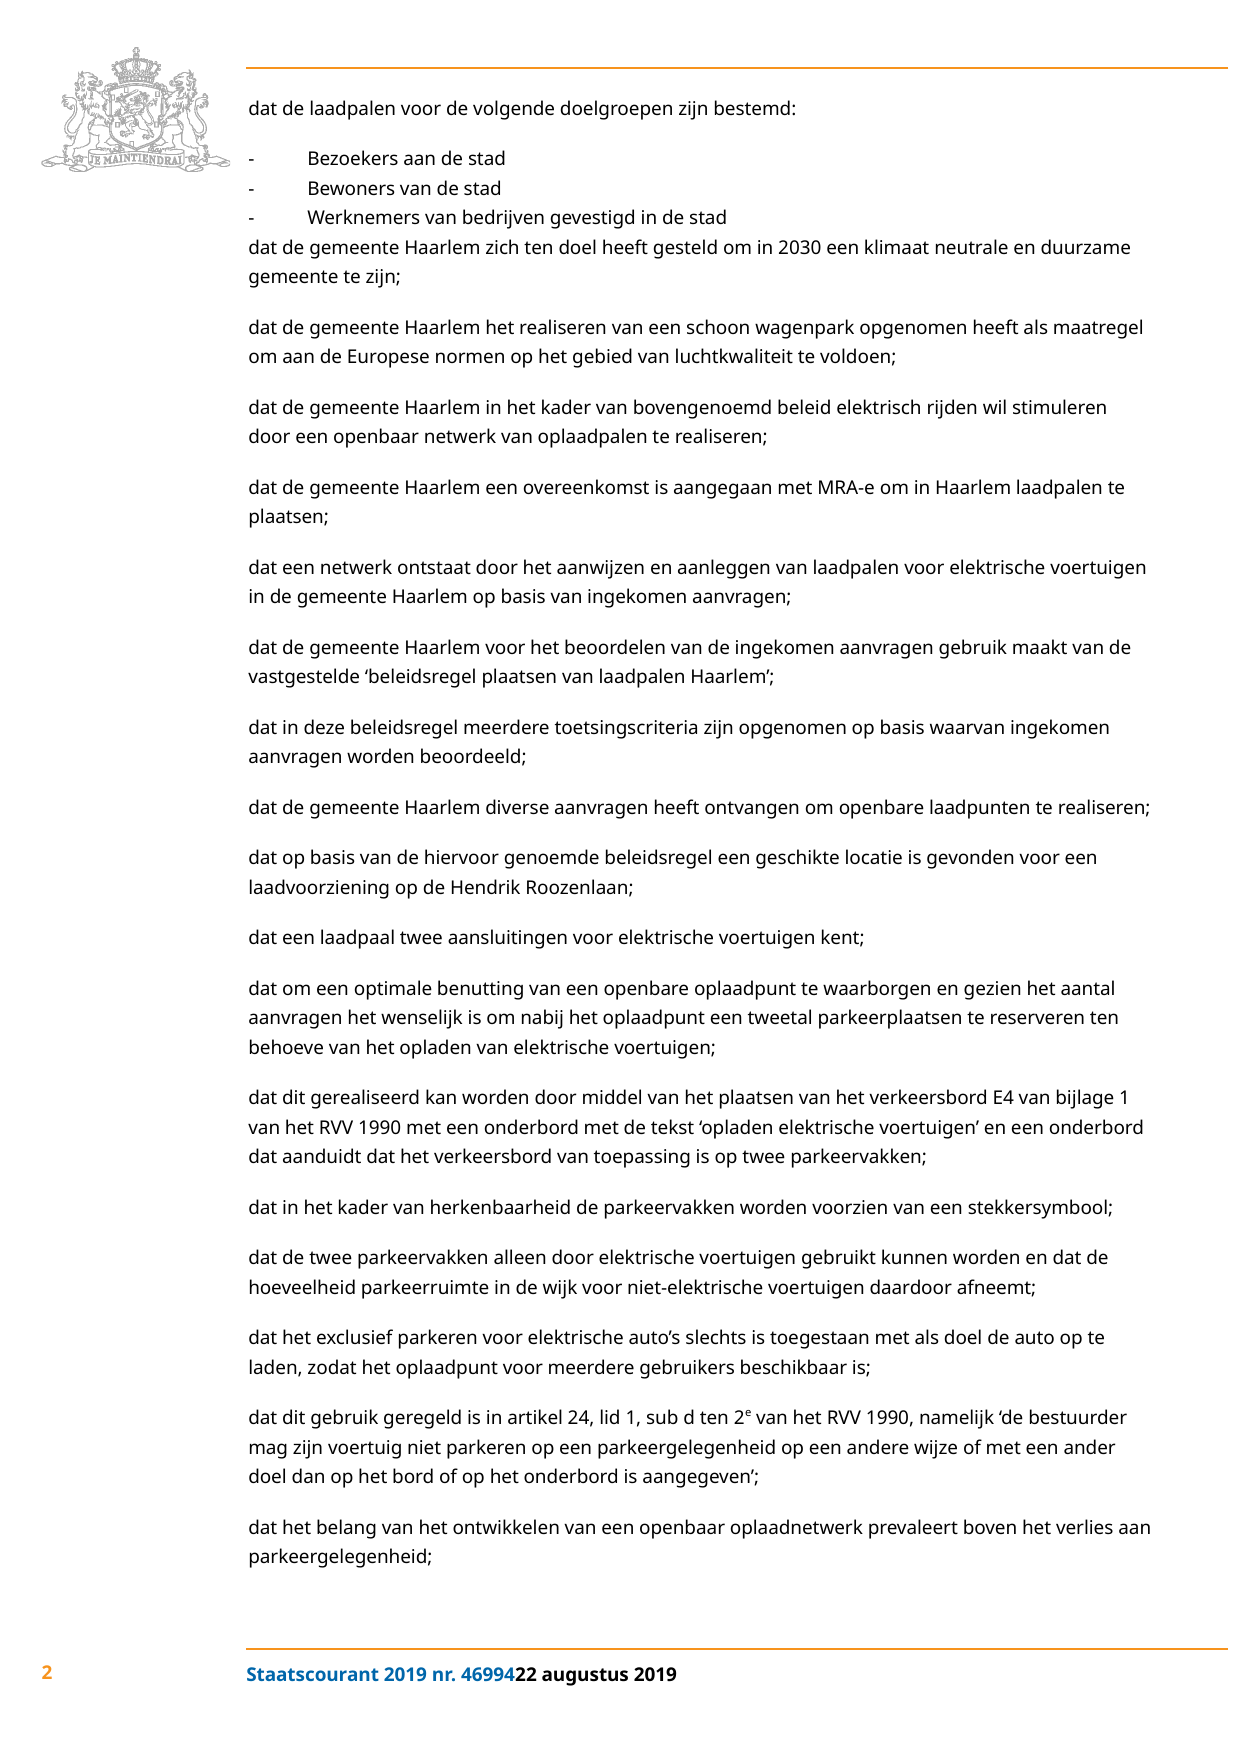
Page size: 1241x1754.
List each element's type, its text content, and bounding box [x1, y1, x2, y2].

text dat dit gerealiseerd kan worden door middel van het plaatsen van het verkeersbord E4 van bijlage 1 van het RVV 1990 met een onderbord met de tekst ‘opladen elektrische voertuigen’ en een onderbord dat aanduidt dat het verkeersbord van toepassing is op twee parkeervakken; [248, 1084, 1152, 1169]
text dat de gemeente Haarlem een overeenkomst is aangegaan met MRA-e om in Haarlem laadpalen te plaatsen; [248, 474, 1152, 529]
text dat het exclusief parkeren voor elektrische auto’s slechts is toegestaan met als doel de auto op te laden, zodat het oplaadpunt voor meerdere gebruikers beschikbaar is; [248, 1324, 1152, 1380]
text dat de gemeente Haarlem diverse aanvragen heeft ontvangen om openbare laadpunten te realiseren; [248, 794, 1152, 820]
list Werknemers van bedrijven gevestigd in de stad [248, 204, 1152, 230]
list Bezoekers aan de stad [248, 145, 1152, 171]
text dat dit gebruik geregeld is in artikel 24, lid 1, sub d ten 2e van het RVV 1990, namelijk ‘de bestuurder mag zijn voertuig niet parkeren op een parkeergelegenheid op een andere wijze of met een ander doel dan op het bord of op het onderbord is aangegeven’; [248, 1404, 1152, 1489]
text dat de gemeente Haarlem zich ten doel heeft gesteld om in 2030 een klimaat neutrale en duurzame gemeente te zijn; [248, 234, 1152, 289]
text dat om een optimale benutting van een openbare oplaadpunt te waarborgen en gezien het aantal aanvragen het wenselijk is om nabij het oplaadpunt een tweetal parkeerplaatsen te reserveren ten behoeve van het opladen van elektrische voertuigen; [248, 975, 1152, 1060]
text dat op basis van de hiervoor genoemde beleidsregel een geschikte locatie is gevonden voor een laadvoorziening op de Hendrik Roozenlaan; [248, 844, 1152, 900]
text dat een netwerk ontstaat door het aanwijzen en aanleggen van laadpalen voor elektrische voertuigen in de gemeente Haarlem op basis van ingekomen aanvragen; [248, 554, 1152, 609]
text dat de twee parkeervakken alleen door elektrische voertuigen gebruikt kunnen worden en dat de hoeveelheid parkeerruimte in de wijk voor niet-elektrische voertuigen daardoor afneemt; [248, 1244, 1152, 1300]
text dat de gemeente Haarlem in het kader van bovengenoemd beleid elektrisch rijden wil stimuleren door een openbaar netwerk van oplaadpalen te realiseren; [248, 394, 1152, 449]
text dat in het kader van herkenbaarheid de parkeervakken worden voorzien van een stekkersymbool; [248, 1194, 1152, 1220]
text dat een laadpaal twee aansluitingen voor elektrische voertuigen kent; [248, 924, 1152, 950]
text dat de gemeente Haarlem voor het beoordelen van de ingekomen aanvragen gebruik maakt van de vastgestelde ‘beleidsregel plaatsen van laadpalen Haarlem’; [248, 634, 1152, 689]
text dat de gemeente Haarlem het realiseren van een schoon wagenpark opgenomen heeft als maatregel om aan de Europese normen op het gebied van luchtkwaliteit te voldoen; [248, 314, 1152, 369]
text dat in deze beleidsregel meerdere toetsingscriteria zijn opgenomen op basis waarvan ingekomen aanvragen worden beoordeeld; [248, 714, 1152, 769]
text dat het belang van het ontwikkelen van een openbaar oplaadnetwerk prevaleert boven het verlies aan parkeergelegenheid; [248, 1514, 1152, 1569]
list Bewoners van de stad [248, 175, 1152, 201]
picture [41, 47, 231, 172]
text dat de laadpalen voor de volgende doelgroepen zijn bestemd: [248, 95, 1152, 121]
